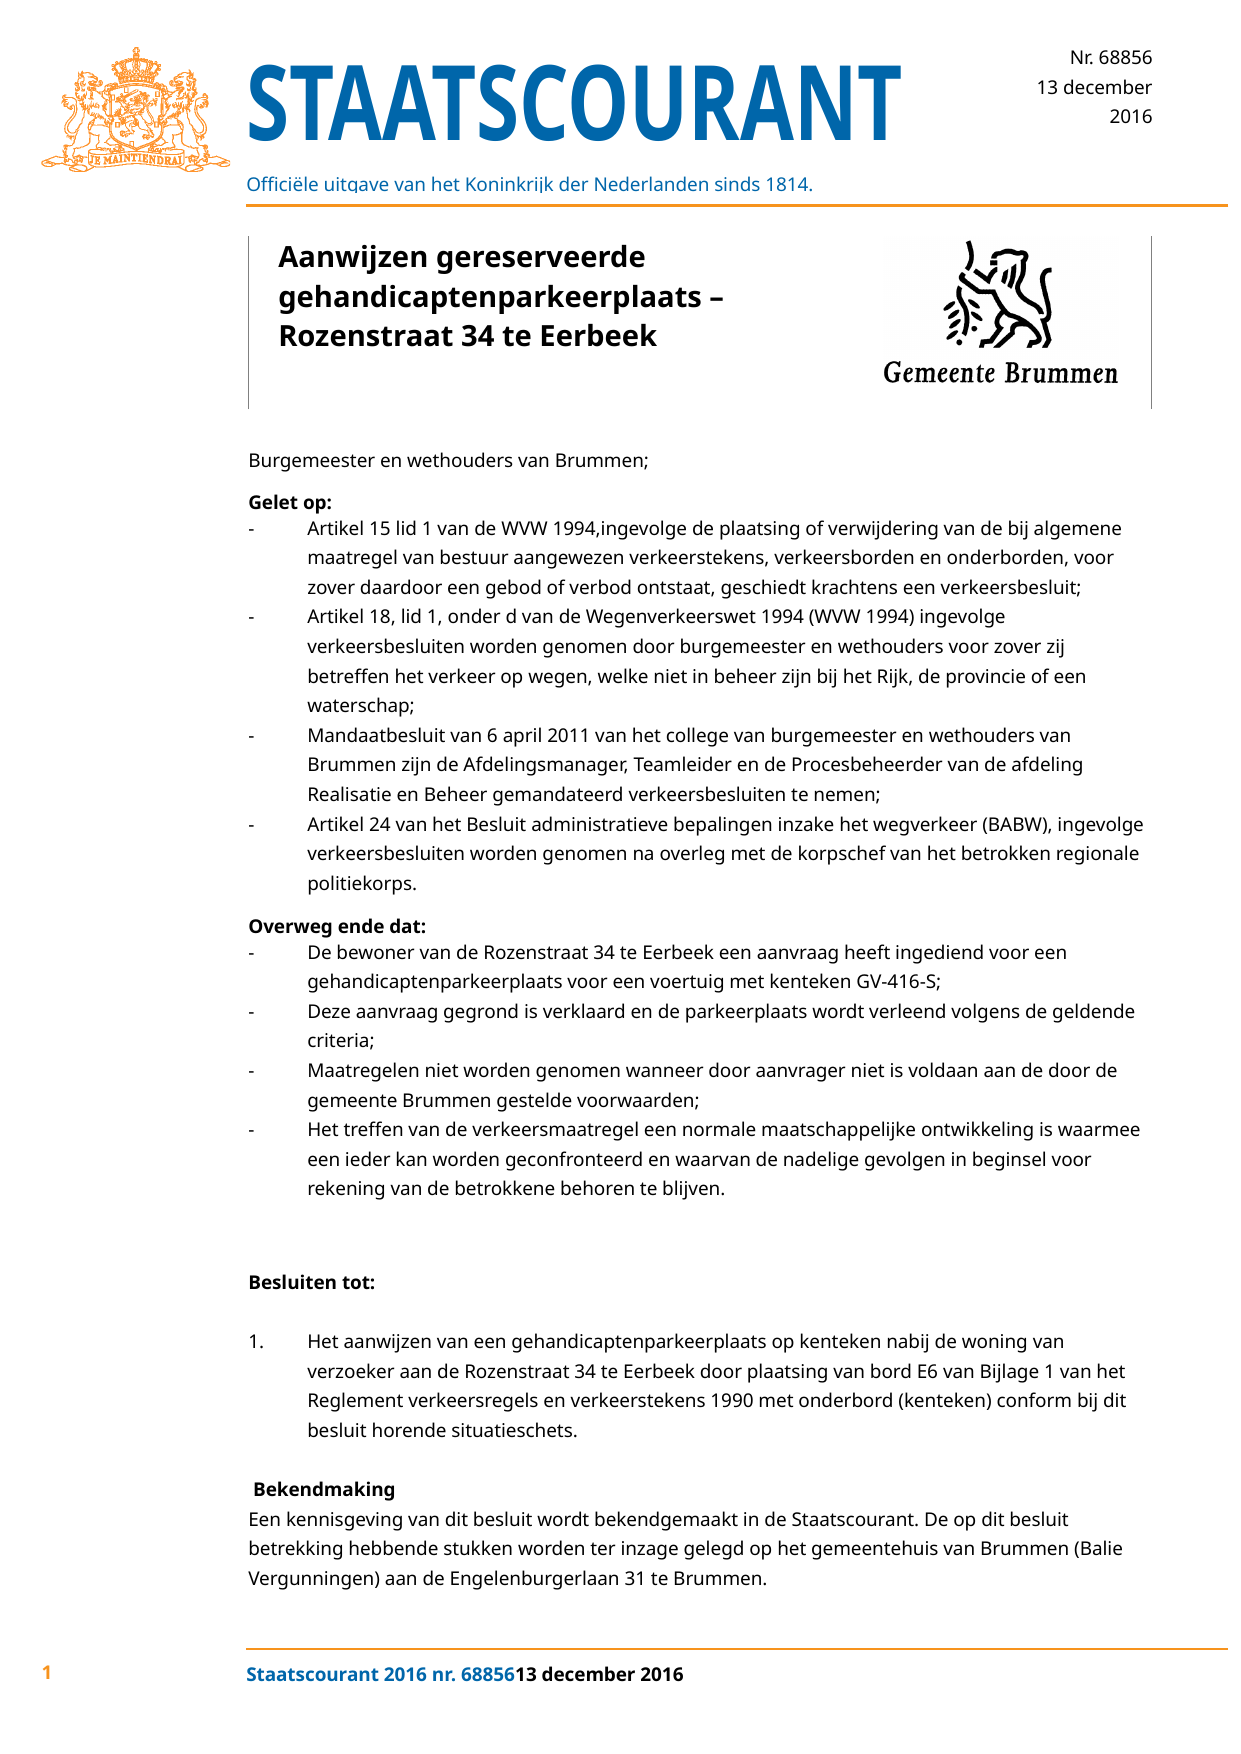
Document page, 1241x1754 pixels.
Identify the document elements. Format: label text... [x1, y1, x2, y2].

text Besluiten tot: [248, 1269, 1152, 1295]
list Het aanwijzen van een gehandicaptenparkeerplaats op kenteken nabij de woning van verzoeker aan de Rozenstraat 34 te Eerbeek door plaatsing van bord E6 van Bijlage 1 van het Reglement verkeersregels en verkeerstekens 1990 met onderbord (kenteken) conform bij dit besluit horende situatieschets. [248, 1328, 1152, 1443]
list De bewoner van de Rozenstraat 34 te Eerbeek een aanvraag heeft ingediend voor een gehandicaptenparkeerplaats voor een voertuig met kenteken GV-416-S; [248, 939, 1152, 994]
list Deze aanvraag gegrond is verklaard en de parkeerplaats wordt verleend volgens de geldende criteria; [248, 998, 1152, 1053]
text Bekendmaking [248, 1476, 1152, 1502]
picture [882, 236, 1119, 384]
text Overweg ende dat: [248, 913, 1152, 939]
picture [41, 47, 231, 172]
list Artikel 15 lid 1 van de WVW 1994,ingevolge de plaatsing of verwijdering van de bij algemene maatregel van bestuur aangewezen verkeerstekens, verkeersborden en onderborden, voor zover daardoor een gebod of verbod ontstaat, geschiedt krachtens een verkeersbesluit; [248, 515, 1152, 600]
list Artikel 24 van het Besluit administratieve bepalingen inzake het wegverkeer (BABW), ingevolge verkeersbesluiten worden genomen na overleg met de korpschef van het betrokken regionale politiekorps. [248, 811, 1152, 896]
text Een kennisgeving van dit besluit wordt bekendgemaakt in de Staatscourant. De op dit besluit betrekking hebbende stukken worden ter inzage gelegd op het gemeentehuis van Brummen (Balie Vergunningen) aan de Engelenburgerlaan 31 te Brummen. [248, 1506, 1152, 1591]
text Gelet op: [248, 489, 1152, 515]
table_header [850, 236, 1151, 409]
list Het treffen van de verkeersmaatregel een normale maatschappelijke ontwikkeling is waarmee een ieder kan worden geconfronteerd en waarvan de nadelige gevolgen in beginsel voor rekening van de betrokkene behoren te blijven. [248, 1116, 1152, 1201]
text Burgemeester en wethouders van Brummen; [248, 447, 1152, 473]
list Artikel 18, lid 1, onder d van de Wegenverkeerswet 1994 (WVW 1994) ingevolge verkeersbesluiten worden genomen door burgemeester en wethouders voor zover zij betreffen het verkeer op wegen, welke niet in beheer zijn bij het Rijk, de provincie of een waterschap; [248, 604, 1152, 718]
list Maatregelen niet worden genomen wanneer door aanvrager niet is voldaan aan de door de gemeente Brummen gestelde voorwaarden; [248, 1057, 1152, 1112]
list Mandaatbesluit van 6 april 2011 van het college van burgemeester en wethouders van Brummen zijn de Afdelingsmanager, Teamleider en de Procesbeheerder van de afdeling Realisatie en Beheer gemandateerd verkeersbesluiten te nemen; [248, 722, 1152, 807]
table_header Aanwijzen gereserveerde gehandicaptenparkeerplaats – Rozenstraat 34 te Eerbeek [249, 236, 850, 409]
